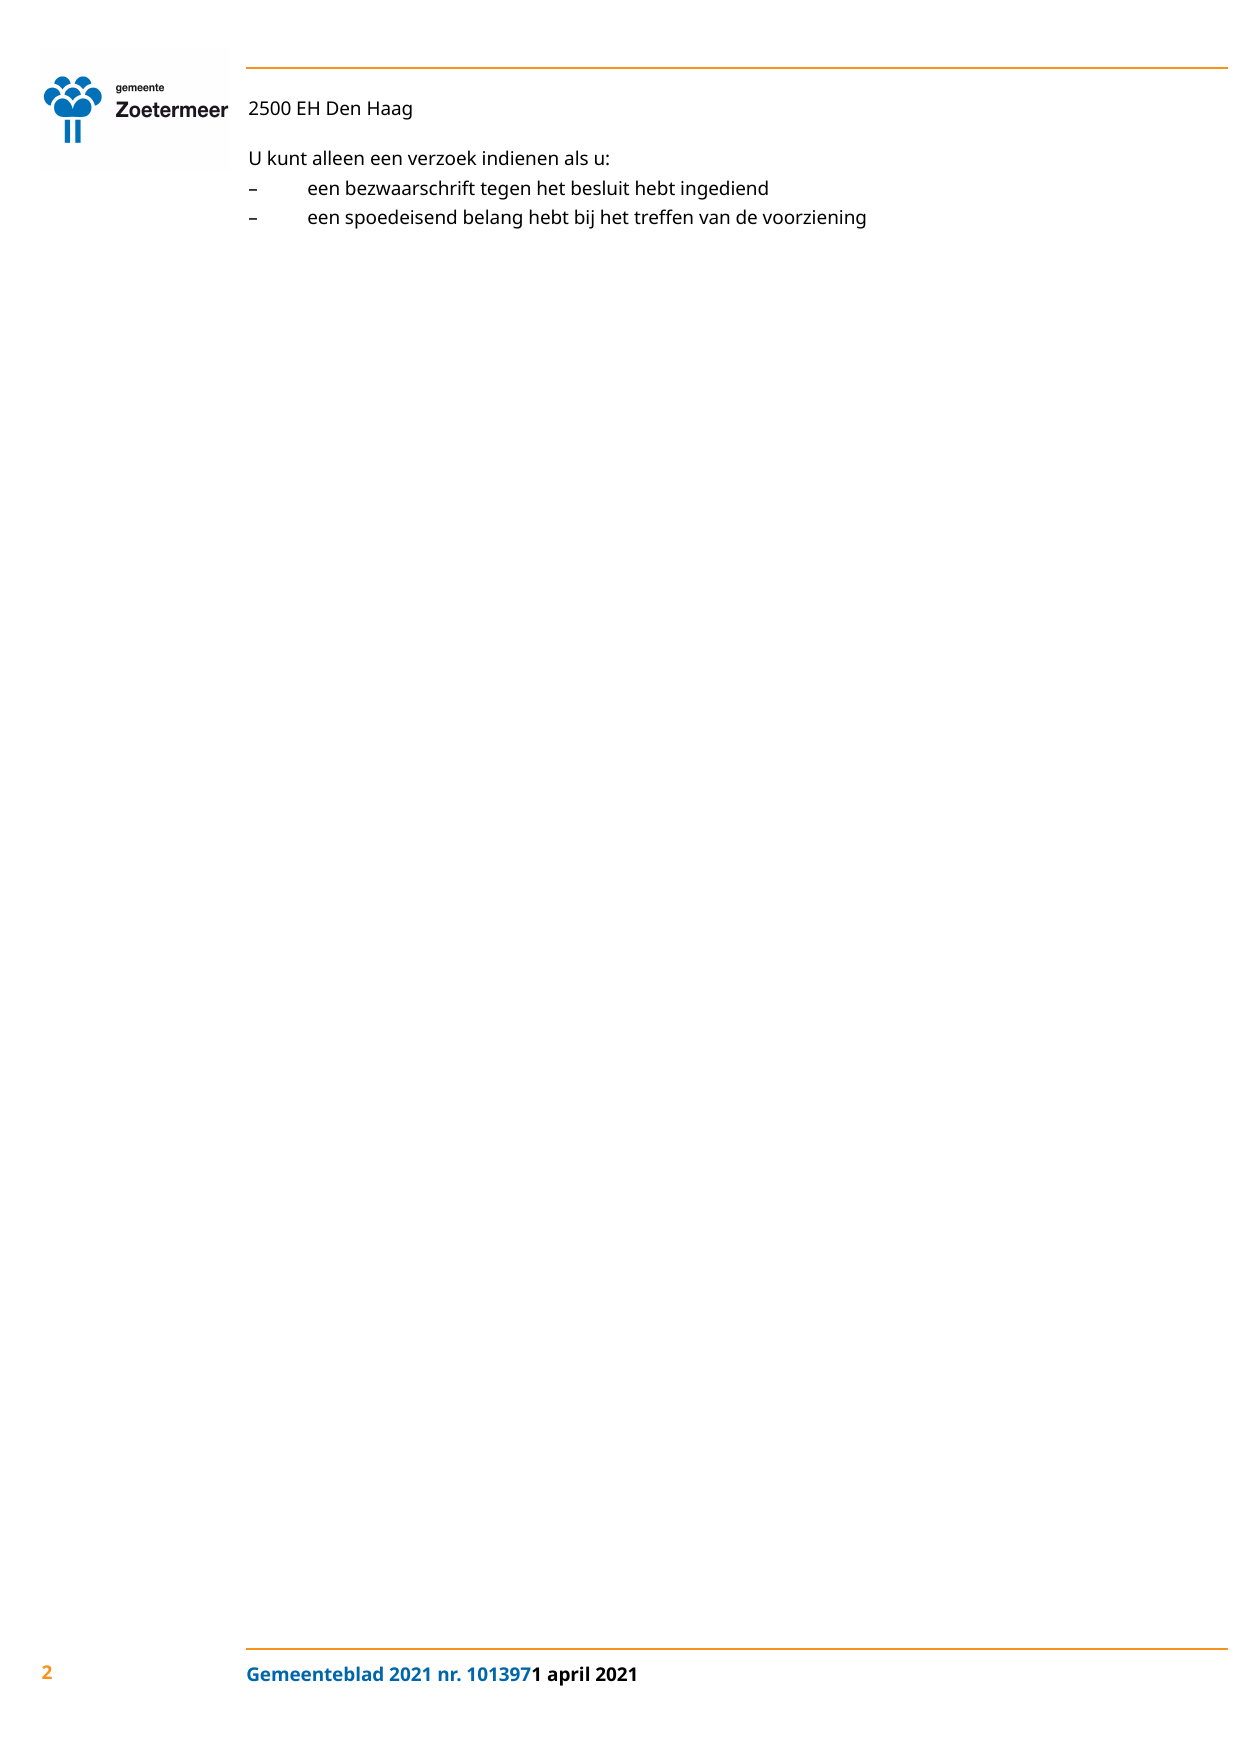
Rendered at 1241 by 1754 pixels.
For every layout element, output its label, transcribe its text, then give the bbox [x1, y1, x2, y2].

text 2500 EH Den Haag [248, 95, 1152, 121]
picture [41, 47, 231, 172]
text U kunt alleen een verzoek indienen als u: [248, 145, 1152, 171]
list een bezwaarschrift tegen het besluit hebt ingediend [248, 175, 1152, 201]
list een spoedeisend belang hebt bij het treffen van de voorziening [248, 204, 1152, 230]
